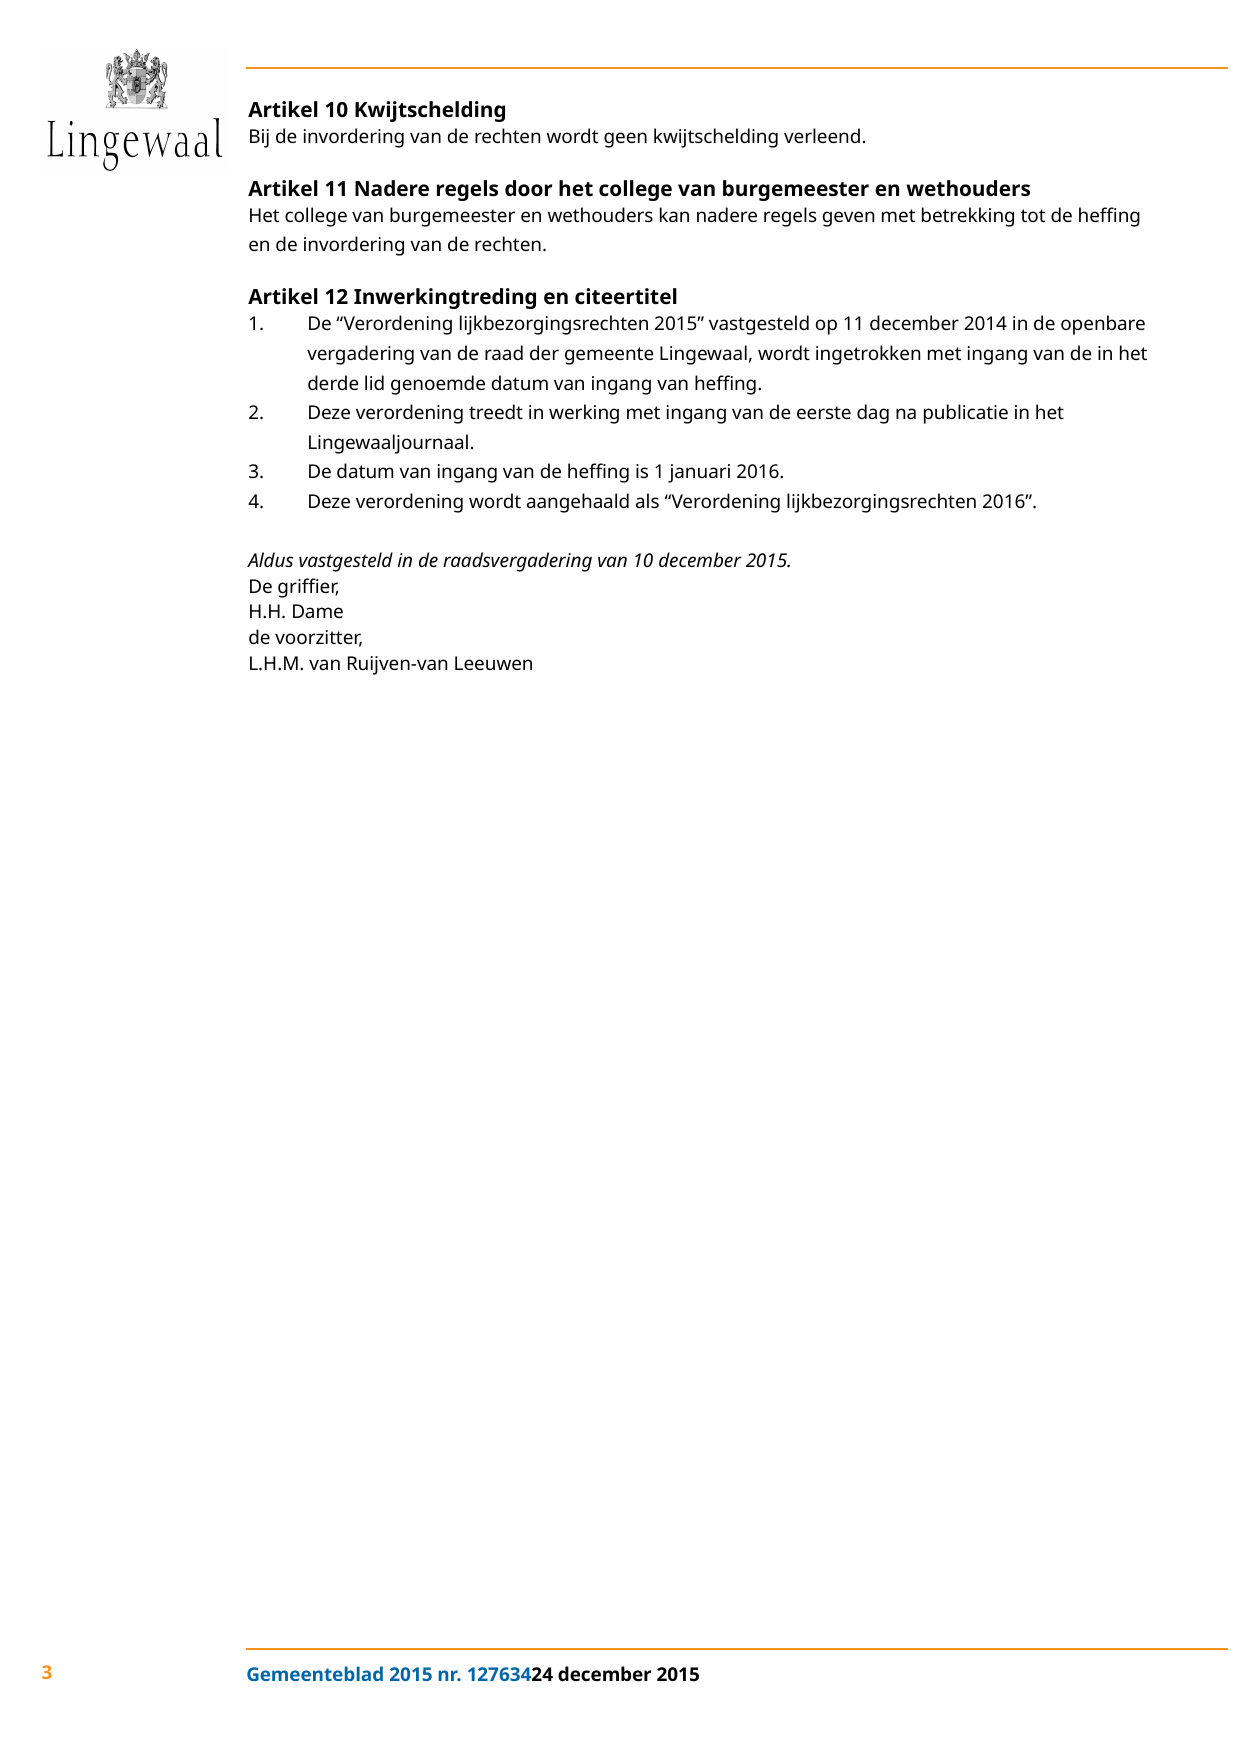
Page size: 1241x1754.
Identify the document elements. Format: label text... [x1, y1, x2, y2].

text De griffier, [248, 573, 1152, 599]
text de voorzitter, [248, 624, 1152, 650]
text Artikel 12 Inwerkingtreding en citeertitel [248, 282, 1152, 311]
text Het college van burgemeester en wethouders kan nadere regels geven met betrekking tot de heffing en de invordering van de rechten. [248, 202, 1152, 257]
list Deze verordening treedt in werking met ingang van de eerste dag na publicatie in het Lingewaaljournaal. [248, 399, 1152, 454]
text Artikel 11 Nadere regels door het college van burgemeester en wethouders [248, 174, 1152, 202]
list Deze verordening wordt aangehaald als “Verordening lijkbezorgingsrechten 2016”. [248, 488, 1152, 514]
list De “Verordening lijkbezorgingsrechten 2015” vastgesteld op 11 december 2014 in de openbare vergadering van de raad der gemeente Lingewaal, wordt ingetrokken met ingang van de in het derde lid genoemde datum van ingang van heffing. [248, 311, 1152, 395]
text Bij de invordering van de rechten wordt geen kwijtschelding verleend. [248, 123, 1152, 149]
text Aldus vastgesteld in de raadsvergadering van 10 december 2015. [248, 547, 1152, 573]
picture [41, 47, 231, 172]
text H.H. Dame [248, 599, 1152, 624]
text L.H.M. van Ruijven-van Leeuwen [248, 650, 1152, 676]
list De datum van ingang van de heffing is 1 januari 2016. [248, 458, 1152, 484]
text Artikel 10 Kwijtschelding [248, 95, 1152, 123]
